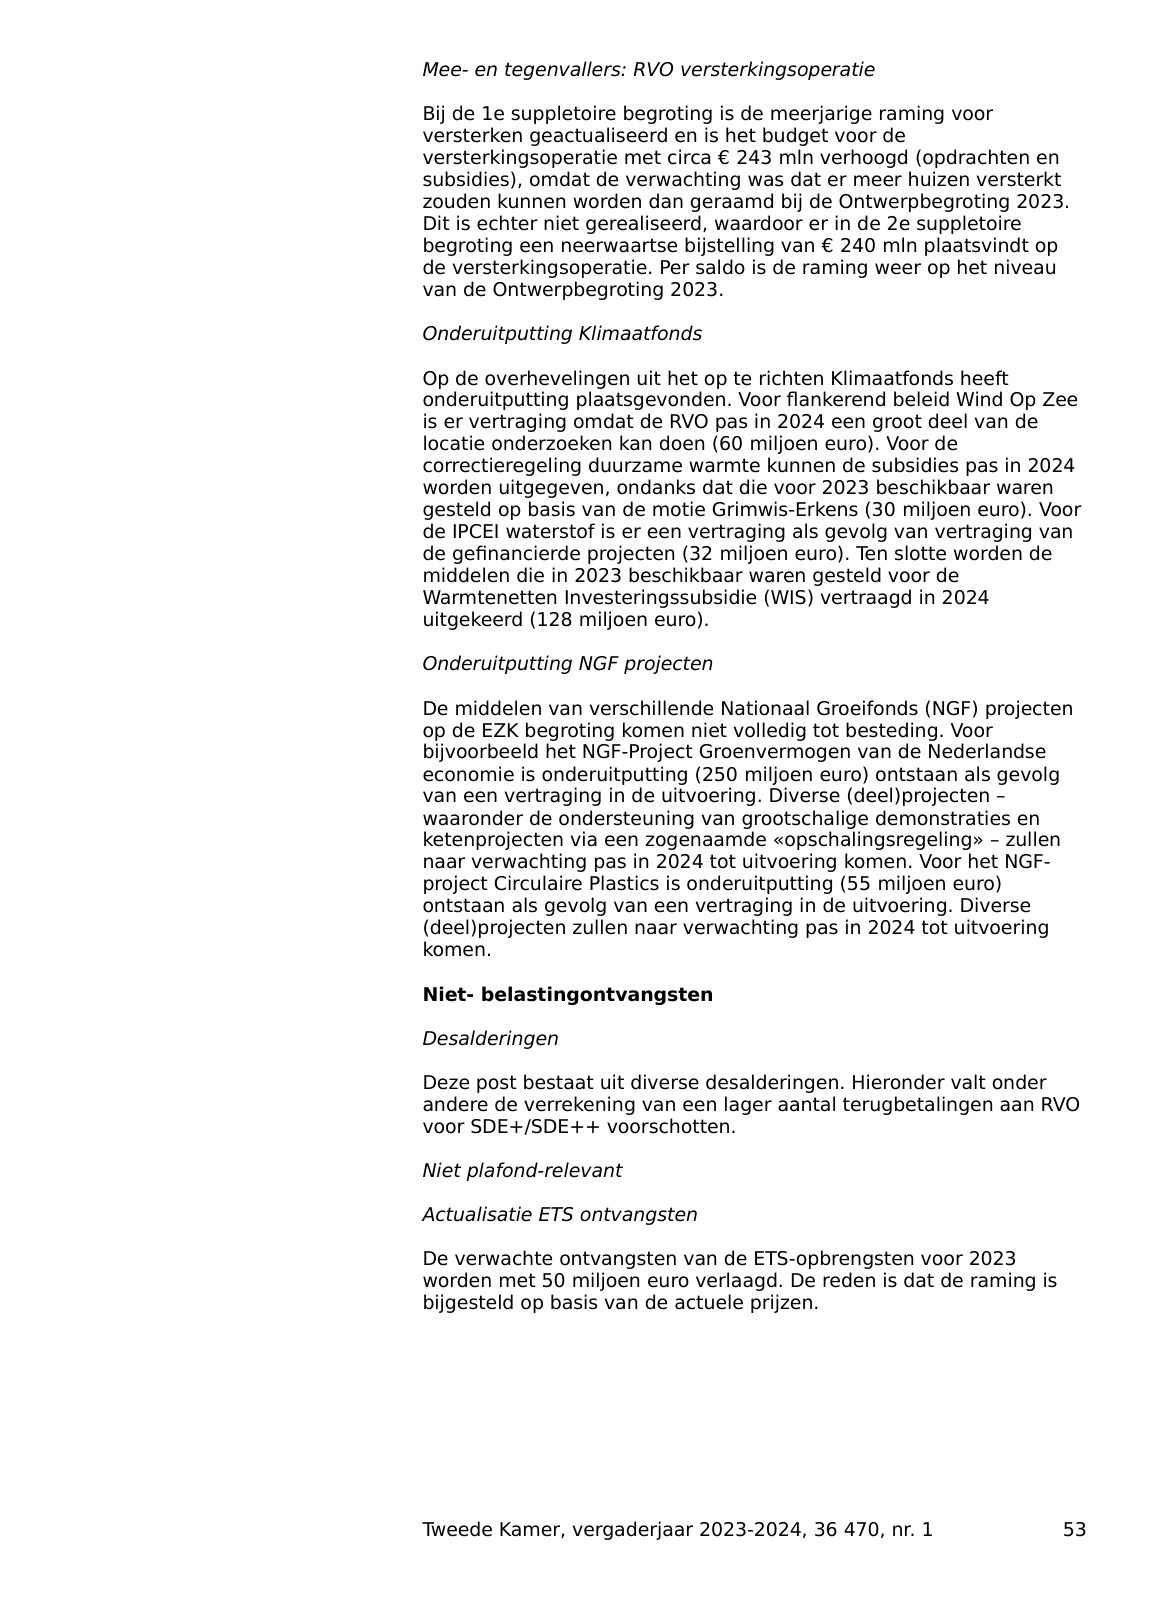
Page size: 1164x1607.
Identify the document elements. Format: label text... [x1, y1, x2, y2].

subtitle Onderuitputting NGF projecten [422, 653, 1087, 675]
subtitle Desalderingen [422, 1028, 1087, 1049]
subtitle Onderuitputting Klimaatfonds [422, 323, 1087, 345]
text De verwachte ontvangsten van de ETS-opbrengsten voor 2023 worden met 50 miljoen euro verlaagd. De reden is dat de raming is bijgesteld op basis van de actuele prijzen. [422, 1248, 1087, 1314]
text Op de overhevelingen uit het op te richten Klimaatfonds heeft onderuitputting plaatsgevonden. Voor flankerend beleid Wind Op Zee is er vertraging omdat de RVO pas in 2024 een groot deel van de locatie onderzoeken kan doen (60 miljoen euro). Voor de correctieregeling duurzame warmte kunnen de subsidies pas in 2024 worden uitgegeven, ondanks dat die voor 2023 beschikbaar waren gesteld op basis van de motie Grimwis-Erkens (30 miljoen euro). Voor de IPCEI waterstof is er een vertraging als gevolg van vertraging van de gefinancierde projecten (32 miljoen euro). Ten slotte worden de middelen die in 2023 beschikbaar waren gesteld voor de Warmtenetten Investeringssubsidie (WIS) vertraagd in 2024 uitgekeerd (128 miljoen euro). [422, 367, 1087, 631]
text Deze post bestaat uit diverse desalderingen. Hieronder valt onder andere de verrekening van een lager aantal terugbetalingen aan RVO voor SDE+/SDE++ voorschotten. [422, 1072, 1087, 1138]
text Bĳ de 1e suppletoire begroting is de meerjarige raming voor versterken geactualiseerd en is het budget voor de versterkingsoperatie met circa € 243 mln verhoogd (opdrachten en subsidies), omdat de verwachting was dat er meer huizen versterkt zouden kunnen worden dan geraamd bij de Ontwerpbegroting 2023. Dit is echter niet gerealiseerd, waardoor er in de 2e suppletoire begroting een neerwaartse bĳstelling van € 240 mln plaatsvindt op de versterkingsoperatie. Per saldo is de raming weer op het niveau van de Ontwerpbegroting 2023. [422, 103, 1087, 301]
text De middelen van verschillende Nationaal Groeifonds (NGF) projecten op de EZK begroting komen niet volledig tot besteding. Voor bijvoorbeeld het NGF-Project Groenvermogen van de Nederlandse economie is onderuitputting (250 miljoen euro) ontstaan als gevolg van een vertraging in de uitvoering. Diverse (deel)projecten – waaronder de ondersteuning van grootschalige demonstraties en ketenprojecten via een zogenaamde «opschalingsregeling» – zullen naar verwachting pas in 2024 tot uitvoering komen. Voor het NGF-project Circulaire Plastics is onderuitputting (55 miljoen euro) ontstaan als gevolg van een vertraging in de uitvoering. Diverse (deel)projecten zullen naar verwachting pas in 2024 tot uitvoering komen. [422, 697, 1087, 961]
subtitle Niet plafond-relevant [422, 1160, 1087, 1182]
subtitle Niet- belastingontvangsten [422, 983, 1087, 1005]
subtitle Mee- en tegenvallers: RVO versterkingsoperatie [422, 59, 1087, 81]
subtitle Actualisatie ETS ontvangsten [422, 1204, 1087, 1226]
